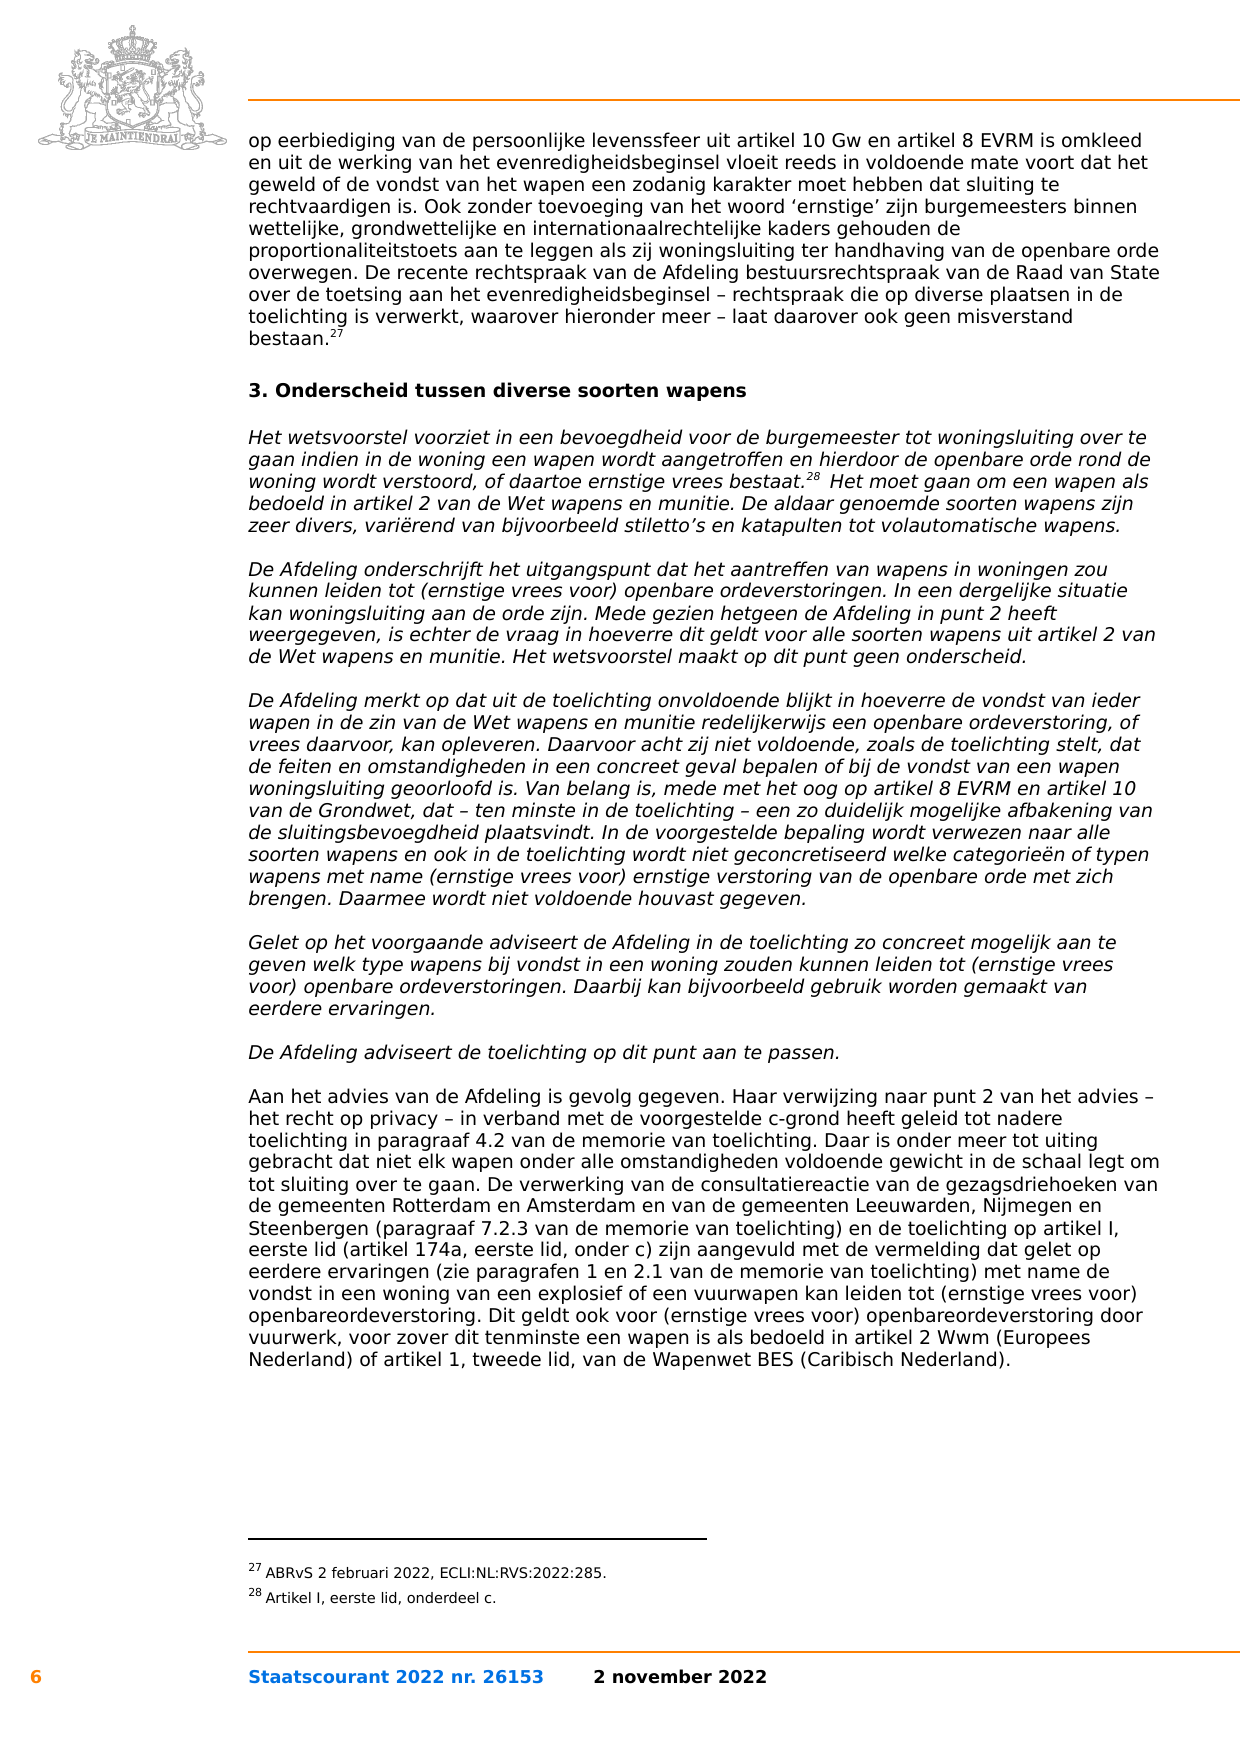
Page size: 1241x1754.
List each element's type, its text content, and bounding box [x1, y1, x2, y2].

text De Afdeling merkt op dat uit de toelichting onvoldoende blijkt in hoeverre de vondst van ieder wapen in de zin van de Wet wapens en munitie redelijkerwijs een openbare ordeverstoring, of vrees daarvoor, kan opleveren. Daarvoor acht zij niet voldoende, zoals de toelichting stelt, dat de feiten en omstandigheden in een concreet geval bepalen of bij de vondst van een wapen woningsluiting geoorloofd is. Van belang is, mede met het oog op artikel 8 EVRM en artikel 10 van de Grondwet, dat – ten minste in de toelichting – een zo duidelijk mogelijke afbakening van de sluitingsbevoegdheid plaatsvindt. In de voorgestelde bepaling wordt verwezen naar alle soorten wapens en ook in de toelichting wordt niet geconcretiseerd welke categorieën of typen wapens met name (ernstige vrees voor) ernstige verstoring van de openbare orde met zich brengen. Daarmee wordt niet voldoende houvast gegeven. [248, 690, 1163, 910]
text ABRvS 2 februari 2022, ECLI:NL:RVS:2022:285. [248, 1561, 1163, 1583]
text De Afdeling onderschrijft het uitgangspunt dat het aantreffen van wapens in woningen zou kunnen leiden tot (ernstige vrees voor) openbare ordeverstoringen. In een dergelijke situatie kan woningsluiting aan de orde zijn. Mede gezien hetgeen de Afdeling in punt 2 heeft weergegeven, is echter de vraag in hoeverre dit geldt voor alle soorten wapens uit artikel 2 van de Wet wapens en munitie. Het wetsvoorstel maakt op dit punt geen onderscheid. [248, 558, 1163, 668]
text op eerbiediging van de persoonlijke levenssfeer uit artikel 10 Gw en artikel 8 EVRM is omkleed en uit de werking van het evenredigheidsbeginsel vloeit reeds in voldoende mate voort dat het geweld of de vondst van het wapen een zodanig karakter moet hebben dat sluiting te rechtvaardigen is. Ook zonder toevoeging van het woord ‘ernstige’ zijn burgemeesters binnen wettelijke, grondwettelijke en internationaalrechtelijke kaders gehouden de proportionaliteitstoets aan te leggen als zij woningsluiting ter handhaving van de openbare orde overwegen. De recente rechtspraak van de Afdeling bestuursrechtspraak van de Raad van State over de toetsing aan het evenredigheidsbeginsel – rechtspraak die op diverse plaatsen in de toelichting is verwerkt, waarover hieronder meer – laat daarover ook geen misverstand bestaan. [248, 130, 1163, 350]
text Gelet op het voorgaande adviseert de Afdeling in de toelichting zo concreet mogelijk aan te geven welk type wapens bij vondst in een woning zouden kunnen leiden tot (ernstige vrees voor) openbare ordeverstoringen. Daarbij kan bijvoorbeeld gebruik worden gemaakt van eerdere ervaringen. [248, 932, 1163, 1020]
text De Afdeling adviseert de toelichting op dit punt aan te passen. [248, 1042, 1163, 1064]
picture [38, 25, 227, 150]
subtitle 3. Onderscheid tussen diverse soorten wapens [248, 380, 1163, 402]
text Aan het advies van de Afdeling is gevolg gegeven. Haar verwijzing naar punt 2 van het advies – het recht op privacy – in verband met de voorgestelde c-grond heeft geleid tot nadere toelichting in paragraaf 4.2 van de memorie van toelichting. Daar is onder meer tot uiting gebracht dat niet elk wapen onder alle omstandigheden voldoende gewicht in de schaal legt om tot sluiting over te gaan. De verwerking van de consultatiereactie van de gezagsdriehoeken van de gemeenten Rotterdam en Amsterdam en van de gemeenten Leeuwarden, Nijmegen en Steenbergen (paragraaf 7.2.3 van de memorie van toelichting) en de toelichting op artikel I, eerste lid (artikel 174a, eerste lid, onder c) zijn aangevuld met de vermelding dat gelet op eerdere ervaringen (zie paragrafen 1 en 2.1 van de memorie van toelichting) met name de vondst in een woning van een explosief of een vuurwapen kan leiden tot (ernstige vrees voor) openbareordeverstoring. Dit geldt ook voor (ernstige vrees voor) openbareordeverstoring door vuurwerk, voor zover dit tenminste een wapen is als bedoeld in artikel 2 Wwm (Europees Nederland) of artikel 1, tweede lid, van de Wapenwet BES (Caribisch Nederland). [248, 1086, 1163, 1371]
text Het wetsvoorstel voorziet in een bevoegdheid voor de burgemeester tot woningsluiting over te gaan indien in de woning een wapen wordt aangetroffen en hierdoor de openbare orde rond de woning wordt verstoord, of daartoe ernstige vrees bestaat. Het moet gaan om een wapen als bedoeld in artikel 2 van de Wet wapens en munitie. De aldaar genoemde soorten wapens zijn zeer divers, variërend van bijvoorbeeld stiletto’s en katapulten tot volautomatische wapens. [248, 427, 1163, 537]
text Artikel I, eerste lid, onderdeel c. [248, 1586, 1163, 1608]
